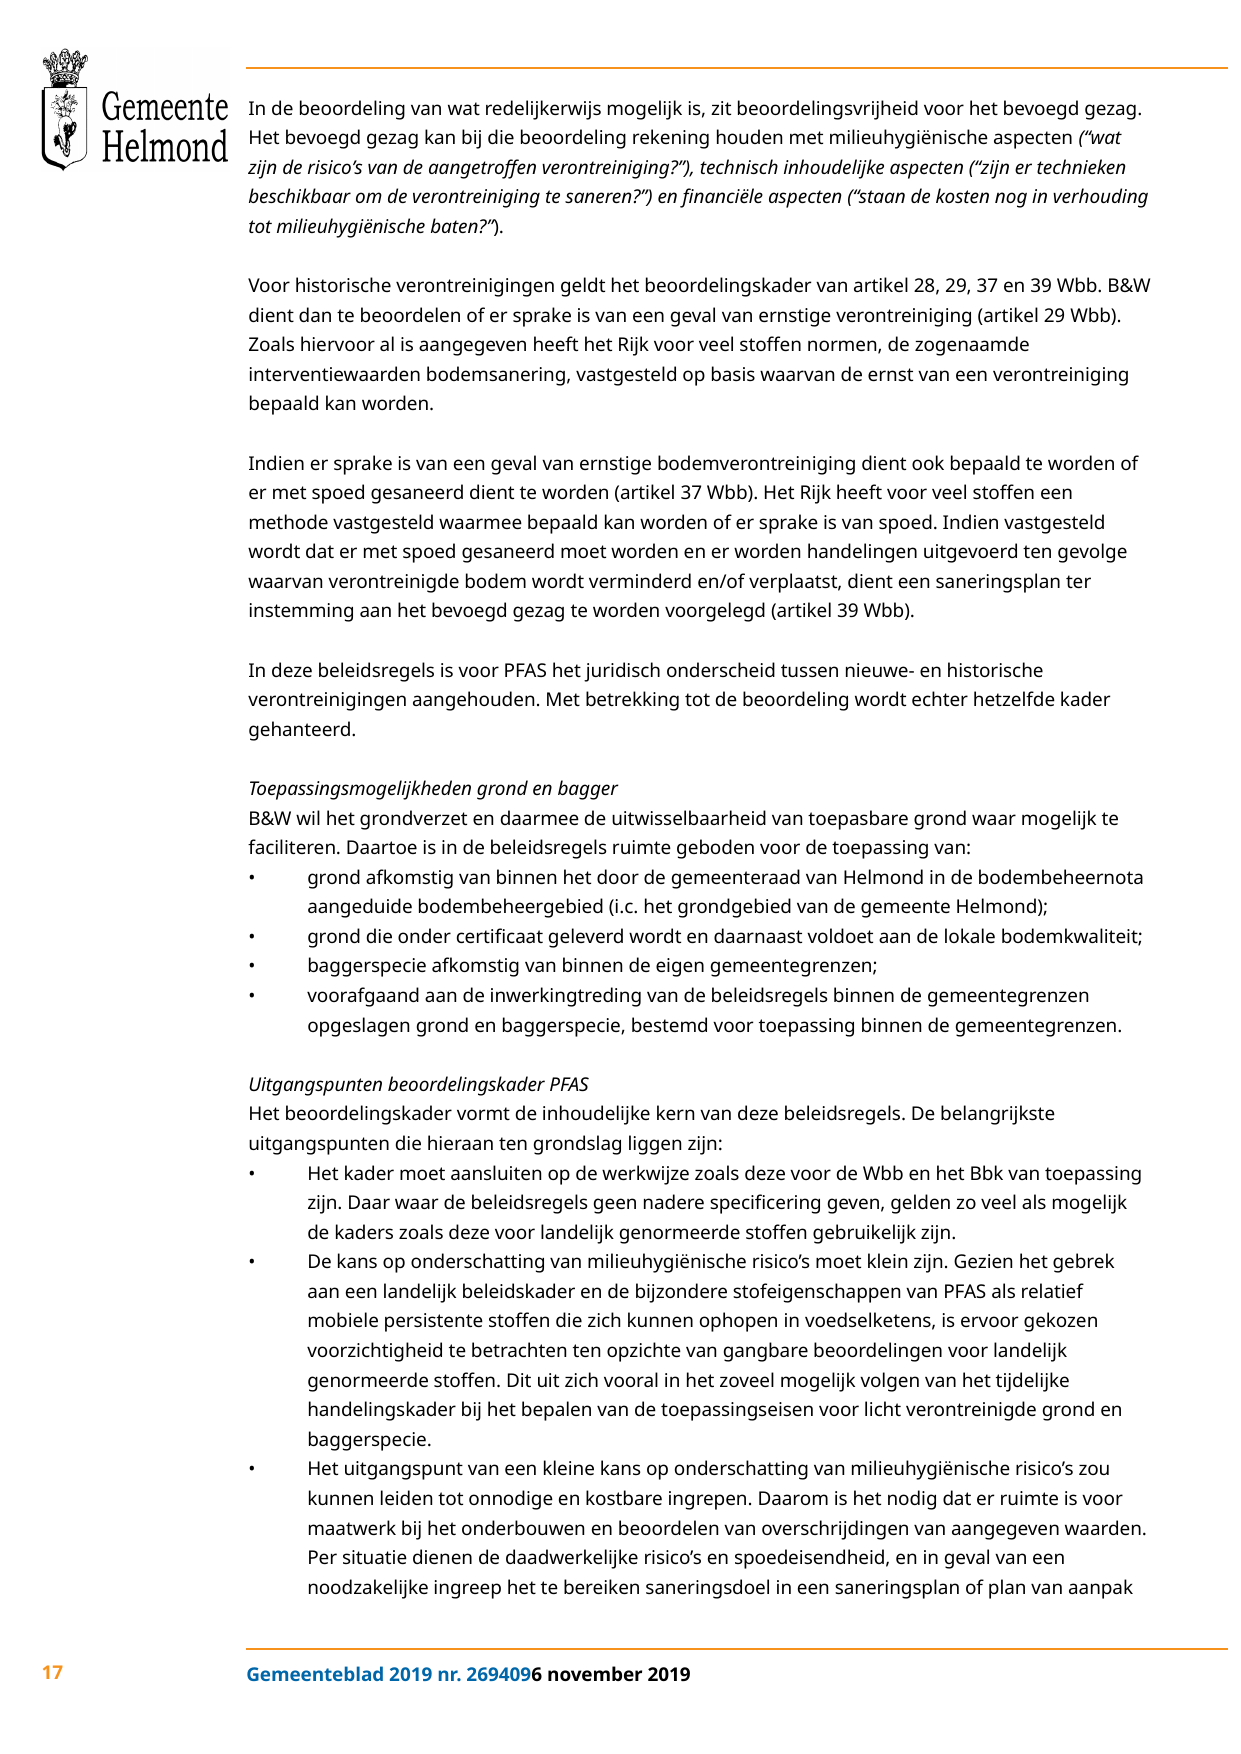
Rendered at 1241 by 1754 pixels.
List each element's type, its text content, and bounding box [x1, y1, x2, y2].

text Het beoordelingskader vormt de inhoudelijke kern van deze beleidsregels. De belangrijkste uitgangspunten die hieraan ten grondslag liggen zijn: [248, 1101, 1152, 1156]
picture [41, 47, 231, 172]
text B&W wil het grondverzet en daarmee de uitwisselbaarheid van toepasbare grond waar mogelijk te faciliteren. Daartoe is in de beleidsregels ruimte geboden voor de toepassing van: [248, 805, 1152, 860]
list Het kader moet aansluiten op de werkwijze zoals deze voor de Wbb en het Bbk van toepassing zijn. Daar waar de beleidsregels geen nadere specificering geven, gelden zo veel als mogelijk de kaders zoals deze voor landelijk genormeerde stoffen gebruikelijk zijn. [248, 1160, 1152, 1245]
text Voor historische verontreinigingen geldt het beoordelingskader van artikel 28, 29, 37 en 39 Wbb. B&W dient dan te beoordelen of er sprake is van een geval van ernstige verontreiniging (artikel 29 Wbb). Zoals hiervoor al is aangegeven heeft het Rijk voor veel stoffen normen, de zogenaamde interventiewaarden bodemsanering, vastgesteld op basis waarvan de ernst van een verontreiniging bepaald kan worden. [248, 272, 1152, 416]
list Het uitgangspunt van een kleine kans op onderschatting van milieuhygiënische risico’s zou kunnen leiden tot onnodige en kostbare ingrepen. Daarom is het nodig dat er ruimte is voor maatwerk bij het onderbouwen en beoordelen van overschrijdingen van aangegeven waarden. Per situatie dienen de daadwerkelijke risico’s en spoedeisendheid, en in geval van een noodzakelijke ingreep het te bereiken saneringsdoel in een saneringsplan of plan van aanpak [248, 1456, 1152, 1600]
list grond afkomstig van binnen het door de gemeenteraad van Helmond in de bodembeheernota aangeduide bodembeheergebied (i.c. het grondgebied van de gemeente Helmond); [248, 864, 1152, 919]
text Uitgangspunten beoordelingskader PFAS [248, 1071, 1152, 1097]
list voorafgaand aan de inwerkingtreding van de beleidsregels binnen de gemeentegrenzen opgeslagen grond en baggerspecie, bestemd voor toepassing binnen de gemeentegrenzen. [248, 982, 1152, 1038]
text Toepassingsmogelijkheden grond en bagger [248, 775, 1152, 801]
text Indien er sprake is van een geval van ernstige bodemverontreiniging dient ook bepaald te worden of er met spoed gesaneerd dient te worden (artikel 37 Wbb). Het Rijk heeft voor veel stoffen een methode vastgesteld waarmee bepaald kan worden of er sprake is van spoed. Indien vastgesteld wordt dat er met spoed gesaneerd moet worden en er worden handelingen uitgevoerd ten gevolge waarvan verontreinigde bodem wordt verminderd en/of verplaatst, dient een saneringsplan ter instemming aan het bevoegd gezag te worden voorgelegd (artikel 39 Wbb). [248, 450, 1152, 623]
list grond die onder certificaat geleverd wordt en daarnaast voldoet aan de lokale bodemkwaliteit; [248, 923, 1152, 949]
list baggerspecie afkomstig van binnen de eigen gemeentegrenzen; [248, 953, 1152, 978]
list De kans op onderschatting van milieuhygiënische risico’s moet klein zijn. Gezien het gebrek aan een landelijk beleidskader en de bijzondere stofeigenschappen van PFAS als relatief mobiele persistente stoffen die zich kunnen ophopen in voedselketens, is ervoor gekozen voorzichtigheid te betrachten ten opzichte van gangbare beoordelingen voor landelijk genormeerde stoffen. Dit uit zich vooral in het zoveel mogelijk volgen van het tijdelijke handelingskader bij het bepalen van de toepassingseisen voor licht verontreinigde grond en baggerspecie. [248, 1248, 1152, 1452]
text In de beoordeling van wat redelijkerwijs mogelijk is, zit beoordelingsvrijheid voor het bevoegd gezag. Het bevoegd gezag kan bij die beoordeling rekening houden met milieuhygiënische aspecten (“wat zijn de risico’s van de aangetroffen verontreiniging?”), technisch inhoudelijke aspecten (“zijn er technieken beschikbaar om de verontreiniging te saneren?”) en financiële aspecten (“staan de kosten nog in verhouding tot milieuhygiënische baten?”). [248, 95, 1152, 239]
text In deze beleidsregels is voor PFAS het juridisch onderscheid tussen nieuwe- en historische verontreinigingen aangehouden. Met betrekking tot de beoordeling wordt echter hetzelfde kader gehanteerd. [248, 657, 1152, 742]
